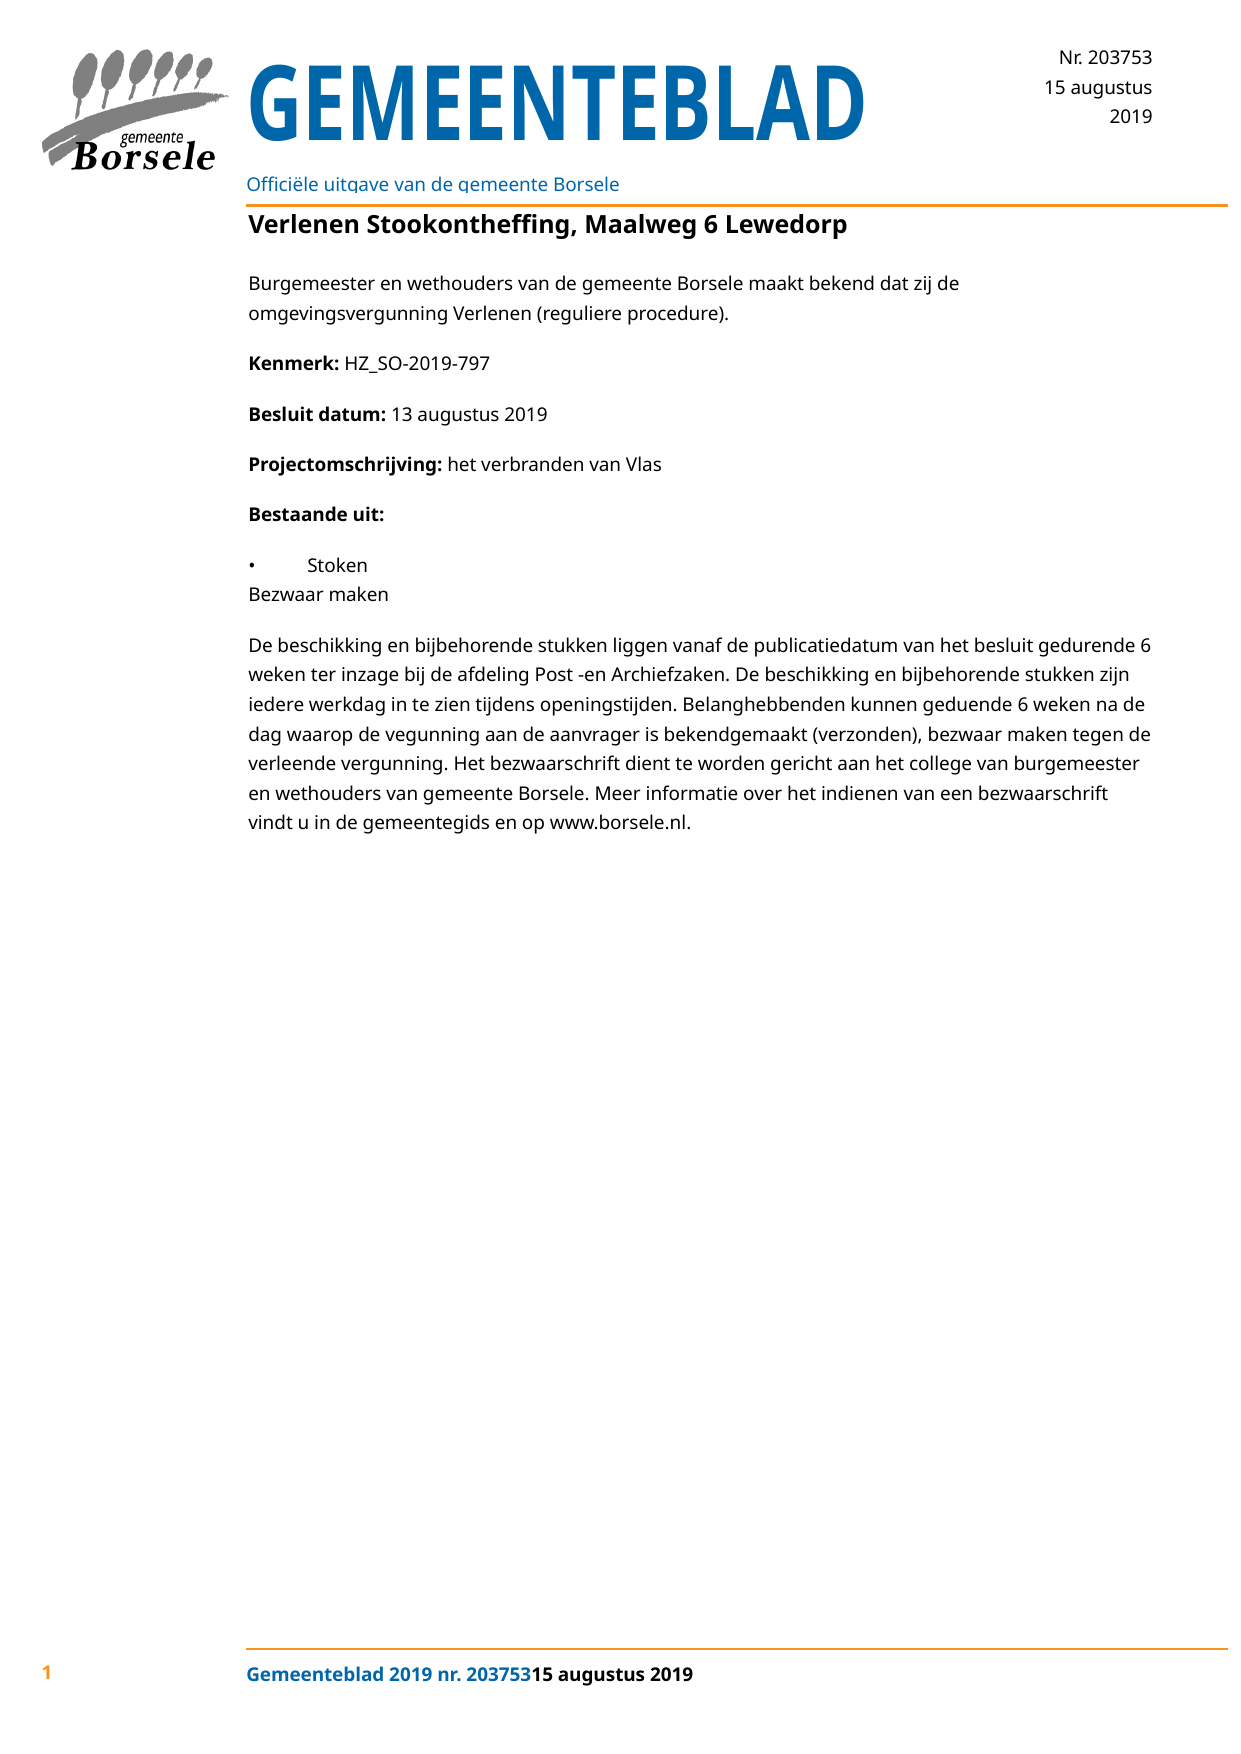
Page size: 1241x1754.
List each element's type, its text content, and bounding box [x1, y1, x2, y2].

text Burgemeester en wethouders van de gemeente Borsele maakt bekend dat zij de omgevingsvergunning Verlenen (reguliere procedure). [248, 270, 1152, 326]
text Bestaande uit: [248, 502, 1152, 527]
text Kenmerk: HZ_SO-2019-797 [248, 350, 1152, 376]
list Stoken [248, 552, 1152, 578]
text Verlenen Stookontheffing, Maalweg 6 Lewedorp [248, 207, 1152, 241]
text Besluit datum: 13 augustus 2019 [248, 401, 1152, 426]
text Projectomschrijving: het verbranden van Vlas [248, 451, 1152, 477]
text Bezwaar maken [248, 582, 1152, 607]
picture [41, 47, 231, 172]
text De beschikking en bijbehorende stukken liggen vanaf de publicatiedatum van het besluit gedurende 6 weken ter inzage bij de afdeling Post -en Archiefzaken. De beschikking en bijbehorende stukken zijn iedere werkdag in te zien tijdens openingstijden. Belanghebbenden kunnen geduende 6 weken na de dag waarop de vegunning aan de aanvrager is bekendgemaakt (verzonden), bezwaar maken tegen de verleende vergunning. Het bezwaarschrift dient te worden gericht aan het college van burgemeester en wethouders van gemeente Borsele. Meer informatie over het indienen van een bezwaarschrift vindt u in de gemeentegids en op www.borsele.nl. [248, 632, 1152, 835]
